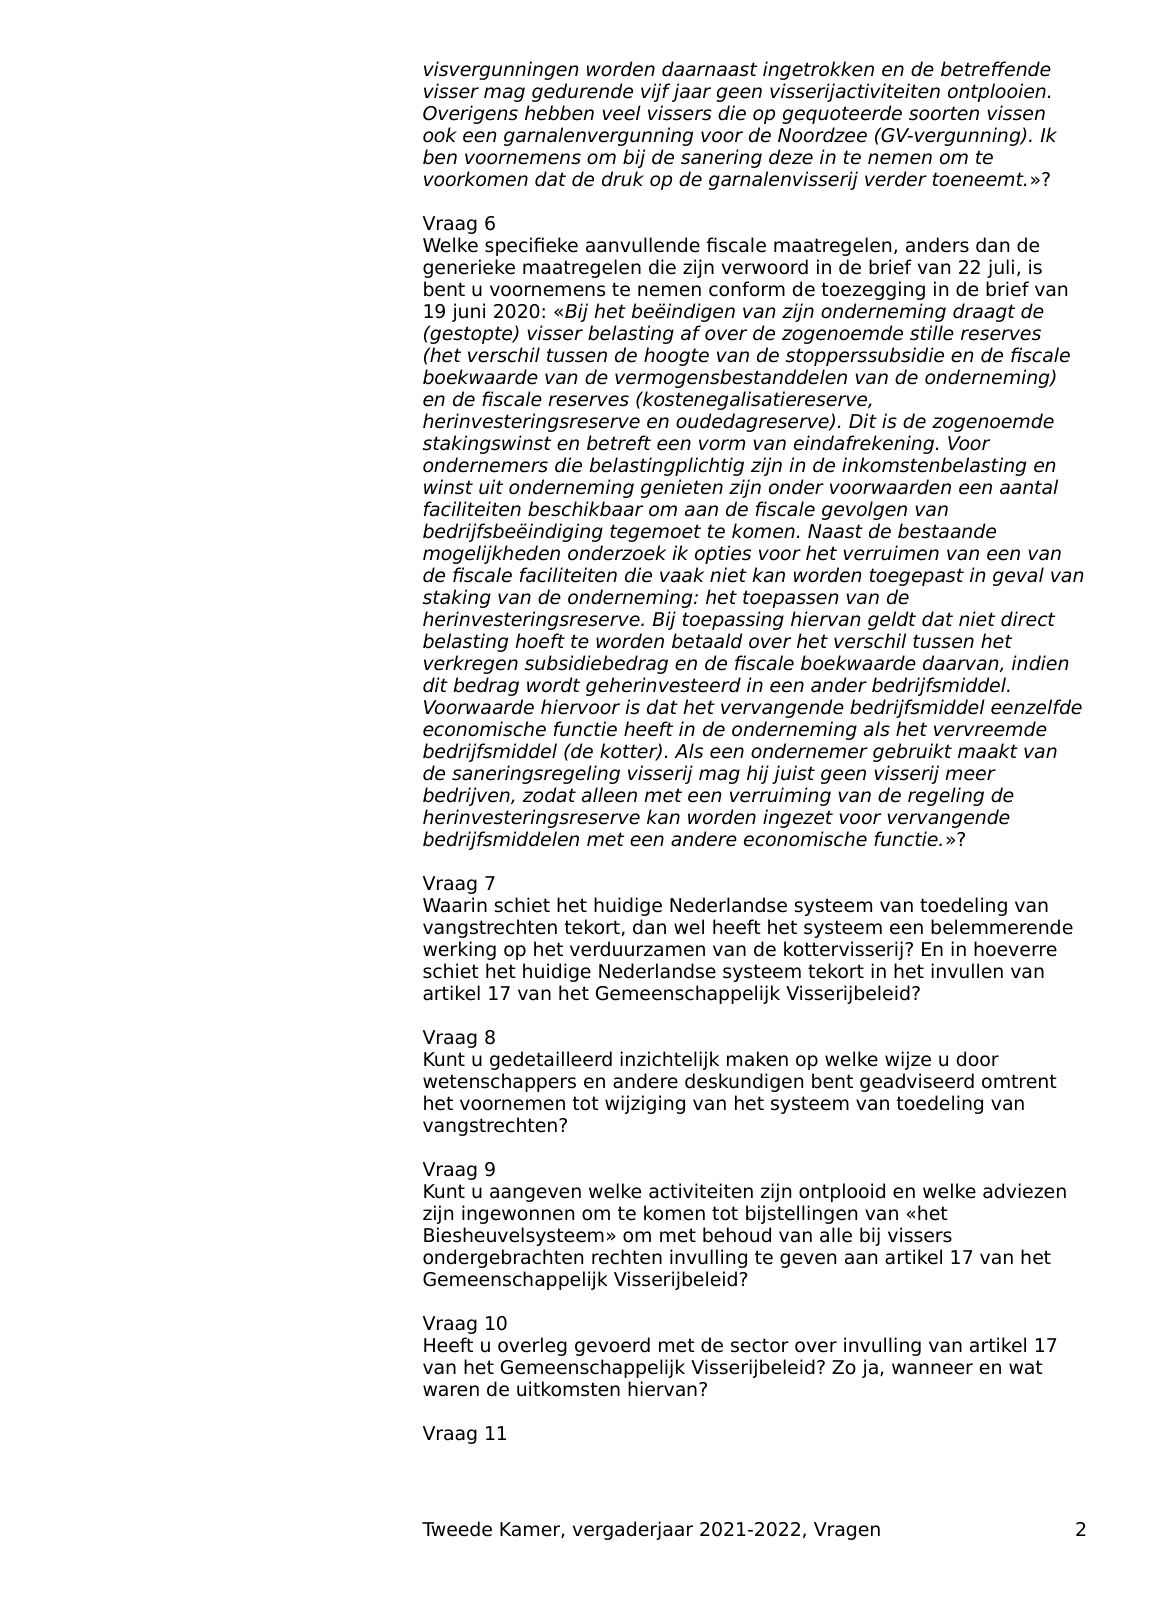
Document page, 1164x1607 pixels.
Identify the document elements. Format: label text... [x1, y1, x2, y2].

text Vraag 10 [422, 1313, 1087, 1335]
text Kunt u gedetailleerd inzichtelijk maken op welke wijze u door wetenschappers en andere deskundigen bent geadviseerd omtrent het voornemen tot wijziging van het systeem van toedeling van vangstrechten? [422, 1049, 1087, 1137]
text Waarin schiet het huidige Nederlandse systeem van toedeling van vangstrechten tekort, dan wel heeft het systeem een belemmerende werking op het verduurzamen van de kottervisserij? En in hoeverre schiet het huidige Nederlandse systeem tekort in het invullen van artikel 17 van het Gemeenschappelijk Visserijbeleid? [422, 895, 1087, 1004]
text Vraag 7 [422, 873, 1087, 895]
text Welke specifieke aanvullende fiscale maatregelen, anders dan de generieke maatregelen die zijn verwoord in de brief van 22 juli, is bent u voornemens te nemen conform de toezegging in de brief van 19 juni 2020: «Bij het beëindigen van zijn onderneming draagt de (gestopte) visser belasting af over de zogenoemde stille reserves (het verschil tussen de hoogte van de stopperssubsidie en de fiscale boekwaarde van de vermogensbestanddelen van de onderneming) en de fiscale reserves (kostenegalisatiereserve, herinvesteringsreserve en oudedagreserve). Dit is de zogenoemde stakingswinst en betreft een vorm van eindafrekening. Voor ondernemers die belastingplichtig zijn in de inkomstenbelasting en winst uit onderneming genieten zijn onder voorwaarden een aantal faciliteiten beschikbaar om aan de fiscale gevolgen van bedrijfsbeëindiging tegemoet te komen. Naast de bestaande mogelijkheden onderzoek ik opties voor het verruimen van een van de fiscale faciliteiten die vaak niet kan worden toegepast in geval van staking van de onderneming: het toepassen van de herinvesteringsreserve. Bij toepassing hiervan geldt dat niet direct belasting hoeft te worden betaald over het verschil tussen het verkregen subsidiebedrag en de fiscale boekwaarde daarvan, indien dit bedrag wordt geherinvesteerd in een ander bedrijfsmiddel. Voorwaarde hiervoor is dat het vervangende bedrijfsmiddel eenzelfde economische functie heeft in de onderneming als het vervreemde bedrijfsmiddel (de kotter). Als een ondernemer gebruikt maakt van de saneringsregeling visserij mag hij juist geen visserij meer bedrijven, zodat alleen met een verruiming van de regeling de herinvesteringsreserve kan worden ingezet voor vervangende bedrijfsmiddelen met een andere economische functie.»? [422, 235, 1087, 851]
text Vraag 6 [422, 213, 1087, 235]
text Heeft u overleg gevoerd met de sector over invulling van artikel 17 van het Gemeenschappelijk Visserijbeleid? Zo ja, wanneer en wat waren de uitkomsten hiervan? [422, 1335, 1087, 1401]
text Vraag 11 [422, 1423, 1087, 1445]
text Vraag 9 [422, 1159, 1087, 1181]
text visvergunningen worden daarnaast ingetrokken en de betreffende visser mag gedurende vijf jaar geen visserijactiviteiten ontplooien. Overigens hebben veel vissers die op gequoteerde soorten vissen ook een garnalenvergunning voor de Noordzee (GV-vergunning). Ik ben voornemens om bij de sanering deze in te nemen om te voorkomen dat de druk op de garnalenvisserij verder toeneemt.»? [422, 59, 1087, 191]
text Vraag 8 [422, 1027, 1087, 1049]
text Kunt u aangeven welke activiteiten zijn ontplooid en welke adviezen zijn ingewonnen om te komen tot bijstellingen van «het Biesheuvelsysteem» om met behoud van alle bij vissers ondergebrachten rechten invulling te geven aan artikel 17 van het Gemeenschappelijk Visserijbeleid? [422, 1181, 1087, 1291]
